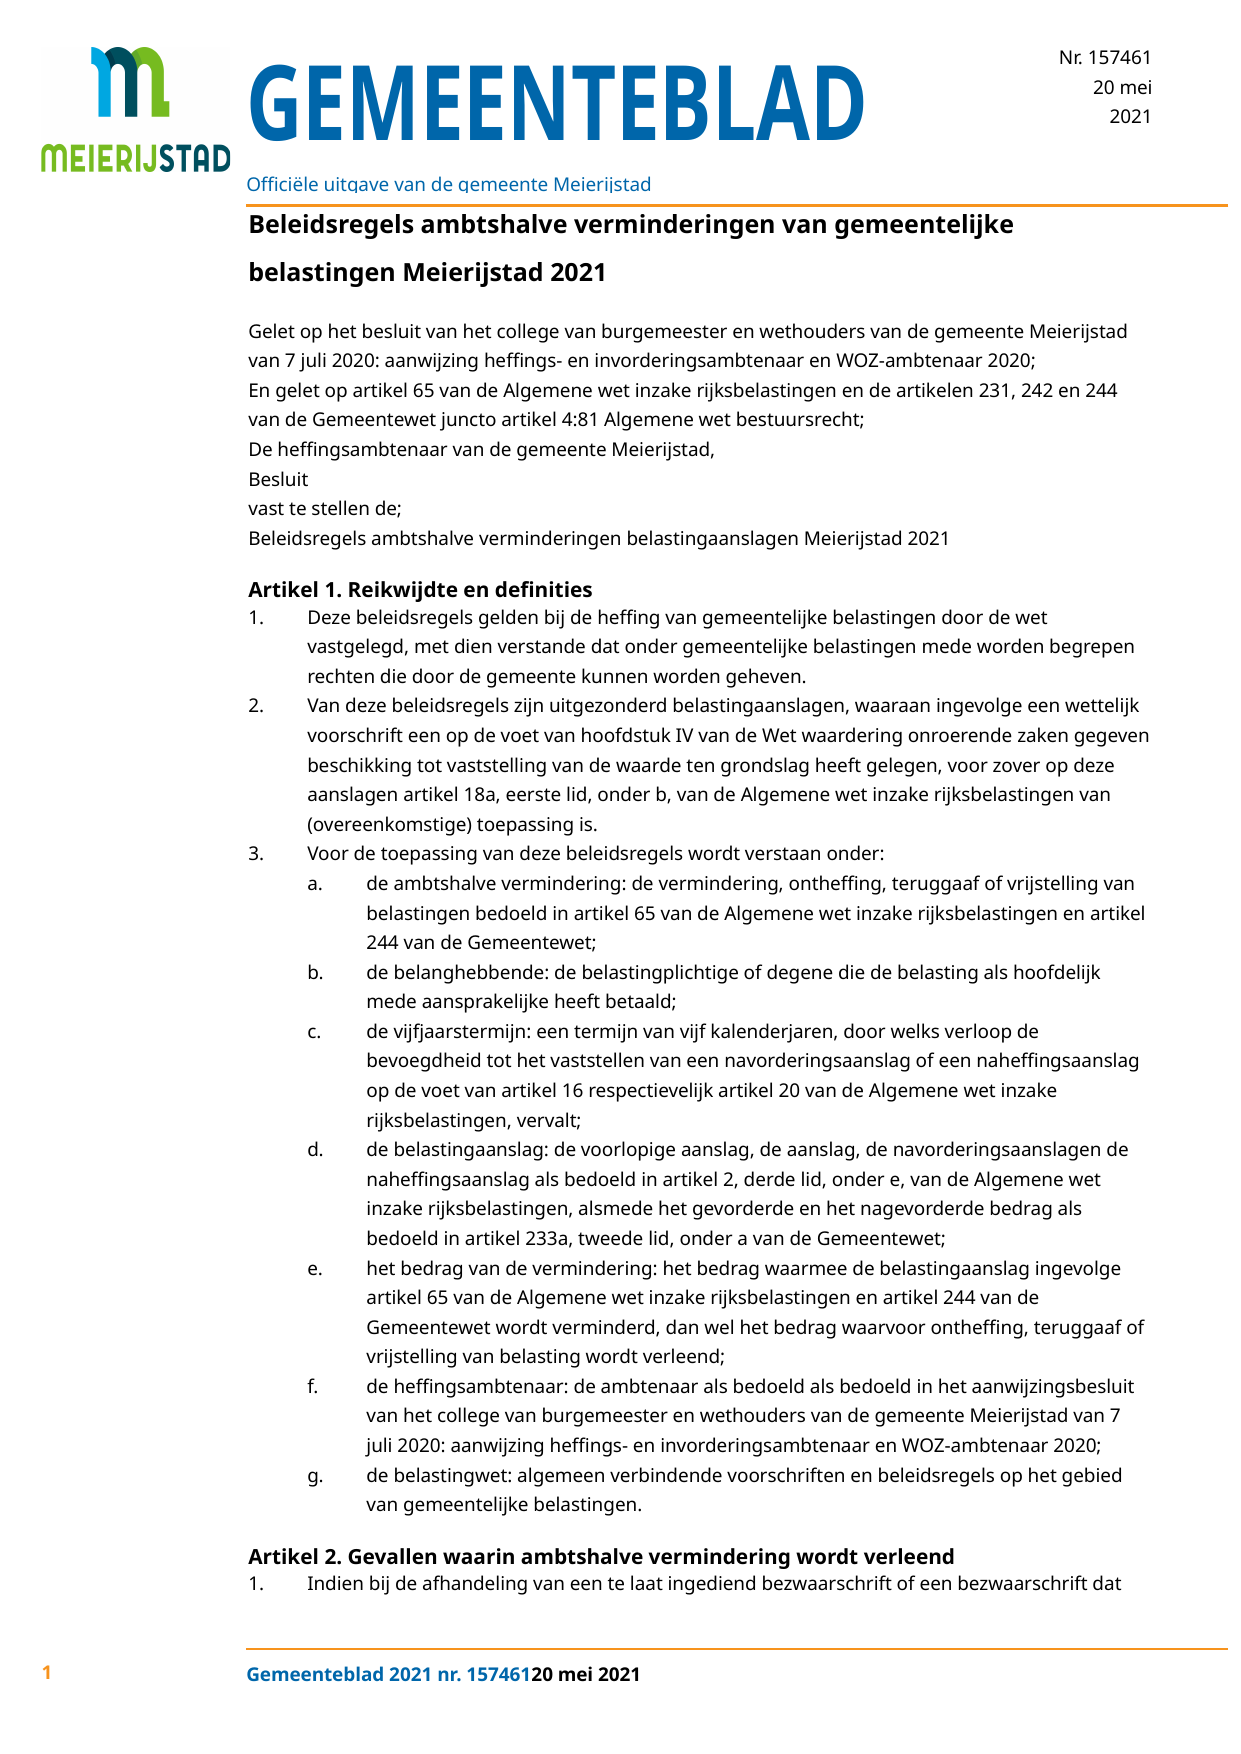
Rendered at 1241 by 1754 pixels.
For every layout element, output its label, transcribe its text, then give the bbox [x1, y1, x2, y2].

list het bedrag van de vermindering: het bedrag waarmee de belastingaanslag ingevolge artikel 65 van de Algemene wet inzake rijksbelastingen en artikel 244 van de Gemeentewet wordt verminderd, dan wel het bedrag waarvoor ontheffing, teruggaaf of vrijstelling van belasting wordt verleend; [307, 1255, 1152, 1369]
text Artikel 1. Reikwijdte en definities [248, 575, 1152, 604]
list de heffingsambtenaar: de ambtenaar als bedoeld als bedoeld in het aanwijzingsbesluit van het college van burgemeester en wethouders van de gemeente Meierijstad van 7 juli 2020: aanwijzing heffings- en invorderingsambtenaar en WOZ-ambtenaar 2020; [307, 1373, 1152, 1458]
list de vijfjaarstermijn: een termijn van vijf kalenderjaren, door welks verloop de bevoegdheid tot het vaststellen van een navorderingsaanslag of een naheffingsaanslag op de voet van artikel 16 respectievelijk artikel 20 van de Algemene wet inzake rijksbelastingen, vervalt; [307, 1018, 1152, 1132]
list Voor de toepassing van deze beleidsregels wordt verstaan onder: [248, 841, 1152, 866]
text Besluit [248, 466, 1152, 492]
list de belastingwet: algemeen verbindende voorschriften en beleidsregels op het gebied van gemeentelijke belastingen. [307, 1462, 1152, 1517]
list Van deze beleidsregels zijn uitgezonderd belastingaanslagen, waaraan ingevolge een wettelijk voorschrift een op de voet van hoofdstuk IV van de Wet waardering onroerende zaken gegeven beschikking tot vaststelling van de waarde ten grondslag heeft gelegen, voor zover op deze aanslagen artikel 18a, eerste lid, onder b, van de Algemene wet inzake rijksbelastingen van (overeenkomstige) toepassing is. [248, 693, 1152, 837]
text En gelet op artikel 65 van de Algemene wet inzake rijksbelastingen en de artikelen 231, 242 en 244 van de Gemeentewet juncto artikel 4:81 Algemene wet bestuursrecht; [248, 377, 1152, 432]
list de ambtshalve vermindering: de vermindering, ontheffing, teruggaaf of vrijstelling van belastingen bedoeld in artikel 65 van de Algemene wet inzake rijksbelastingen en artikel 244 van de Gemeentewet; [307, 870, 1152, 955]
list Deze beleidsregels gelden bij de heffing van gemeentelijke belastingen door de wet vastgelegd, met dien verstande dat onder gemeentelijke belastingen mede worden begrepen rechten die door de gemeente kunnen worden geheven. [248, 604, 1152, 689]
text Beleidsregels ambtshalve verminderingen van gemeentelijke belastingen Meierijstad 2021 [248, 207, 1152, 288]
text Beleidsregels ambtshalve verminderingen belastingaanslagen Meierijstad 2021 [248, 525, 1152, 551]
text De heffingsambtenaar van de gemeente Meierijstad, [248, 436, 1152, 462]
text Artikel 2. Gevallen waarin ambtshalve vermindering wordt verleend [248, 1542, 1152, 1570]
text vast te stellen de; [248, 495, 1152, 521]
picture [41, 47, 231, 172]
list Indien bij de afhandeling van een te laat ingediend bezwaarschrift of een bezwaarschrift dat [248, 1570, 1152, 1596]
text Gelet op het besluit van het college van burgemeester en wethouders van de gemeente Meierijstad van 7 juli 2020: aanwijzing heffings- en invorderingsambtenaar en WOZ-ambtenaar 2020; [248, 318, 1152, 373]
list de belanghebbende: de belastingplichtige of degene die de belasting als hoofdelijk mede aansprakelijke heeft betaald; [307, 959, 1152, 1014]
list de belastingaanslag: de voorlopige aanslag, de aanslag, de navorderingsaanslagen de naheffingsaanslag als bedoeld in artikel 2, derde lid, onder e, van de Algemene wet inzake rijksbelastingen, alsmede het gevorderde en het nagevorderde bedrag als bedoeld in artikel 233a, tweede lid, onder a van de Gemeentewet; [307, 1136, 1152, 1251]
